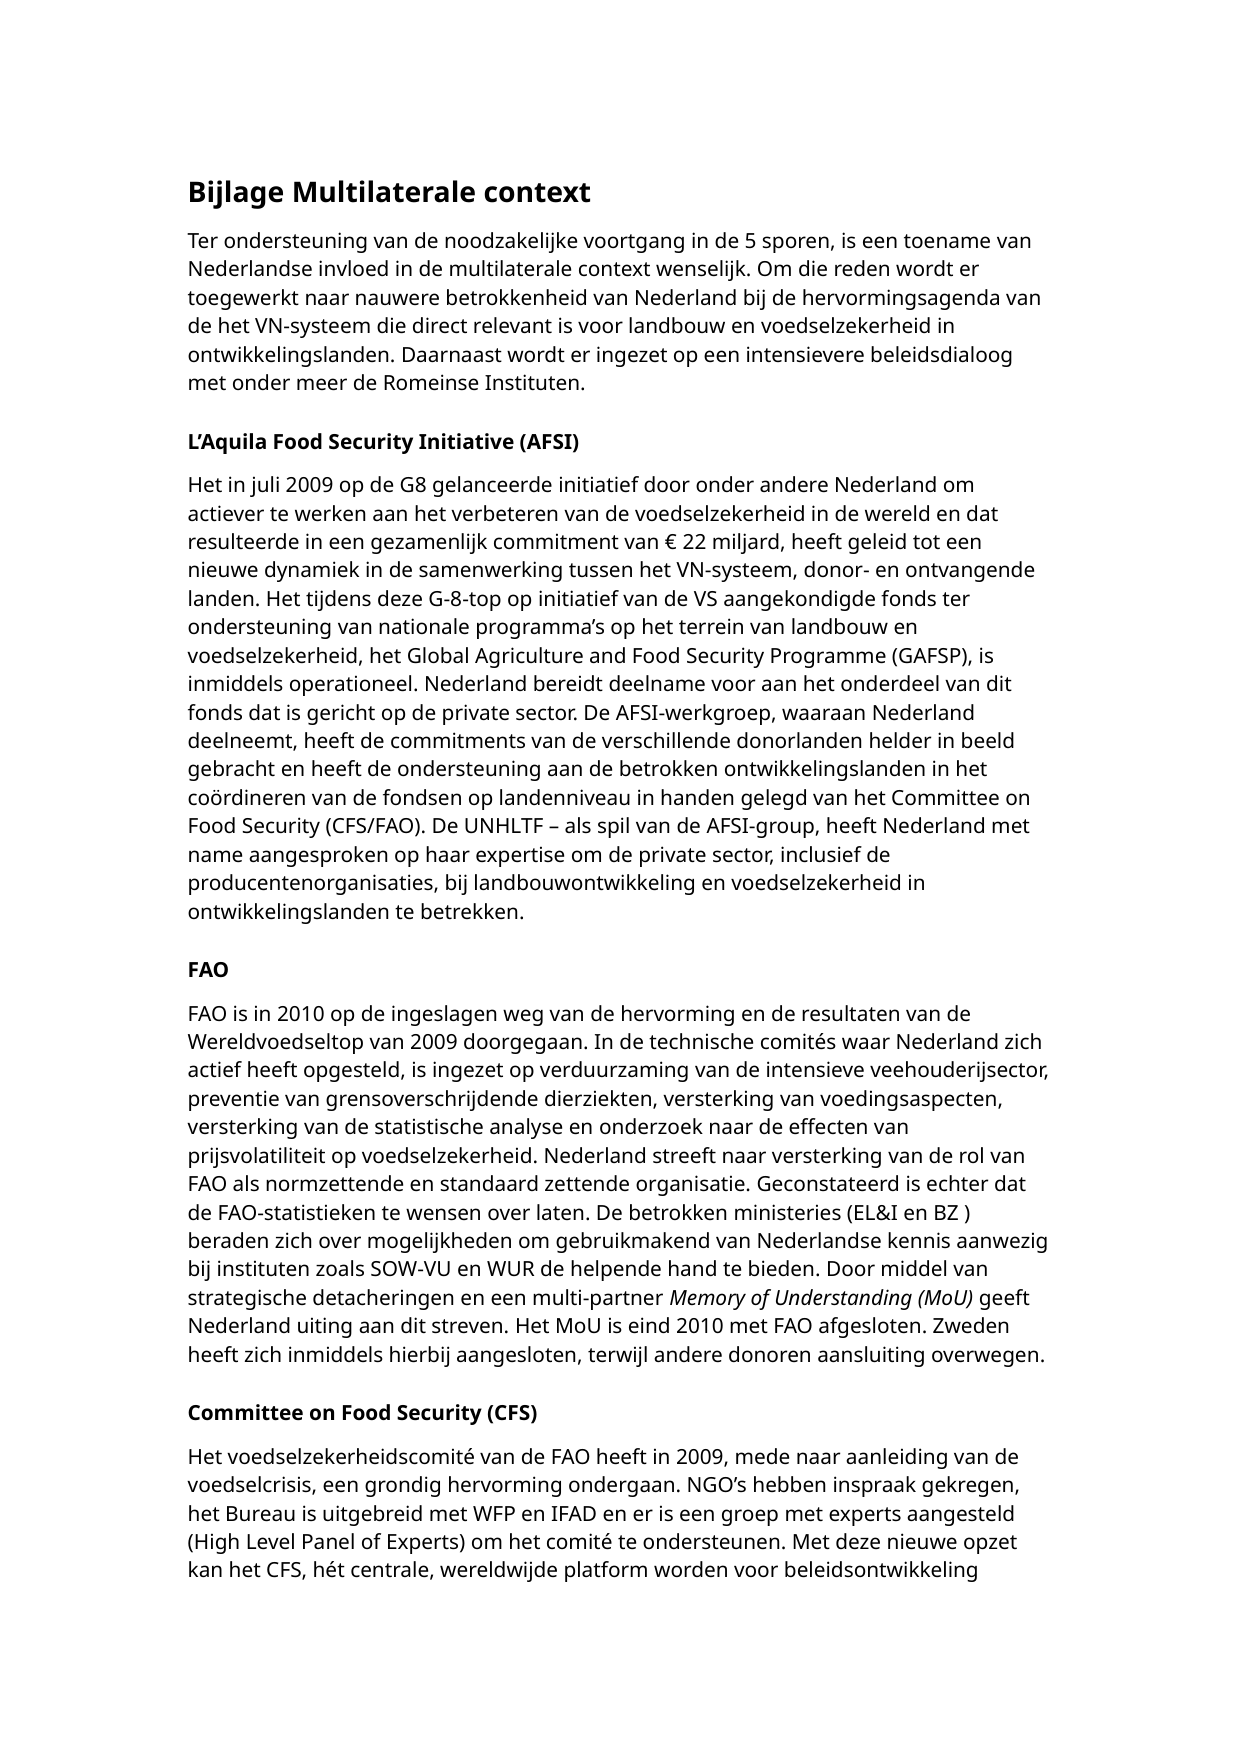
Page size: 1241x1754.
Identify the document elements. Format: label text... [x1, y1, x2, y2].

text FAO [187, 955, 1053, 984]
subtitle Bijlage Multilaterale context [187, 172, 1053, 211]
text FAO is in 2010 op de ingeslagen weg van de hervorming en de resultaten van de Wereldvoedseltop van 2009 doorgegaan. In de technische comités waar Nederland zich actief heeft opgesteld, is ingezet op verduurzaming van de intensieve veehouderijsector, preventie van grensoverschrijdende dierziekten, versterking van voedingsaspecten, versterking van de statistische analyse en onderzoek naar de effecten van prijsvolatiliteit op voedselzekerheid. Nederland streeft naar versterking van de rol van FAO als normzettende en standaard zettende organisatie. Geconstateerd is echter dat de FAO-statistieken te wensen over laten. De betrokken ministeries (EL&I en BZ ) beraden zich over mogelijkheden om gebruikmakend van Nederlandse kennis aanwezig bij instituten zoals SOW-VU en WUR de helpende hand te bieden. Door middel van strategische detacheringen en een multi-partner Memory of Understanding (MoU) geeft Nederland uiting aan dit streven. Het MoU is eind 2010 met FAO afgesloten. Zweden heeft zich inmiddels hierbij aangesloten, terwijl andere donoren aansluiting overwegen. [187, 999, 1053, 1368]
text Committee on Food Security (CFS) [187, 1398, 1053, 1427]
text Het in juli 2009 op de G8 gelanceerde initiatief door onder andere Nederland om actiever te werken aan het verbeteren van de voedselzekerheid in de wereld en dat resulteerde in een gezamenlijk commitment van € 22 miljard, heeft geleid tot een nieuwe dynamiek in de samenwerking tussen het VN-systeem, donor- en ontvangende landen. Het tijdens deze G-8-top op initiatief van de VS aangekondigde fonds ter ondersteuning van nationale programma’s op het terrein van landbouw en voedselzekerheid, het Global Agriculture and Food Security Programme (GAFSP), is inmiddels operationeel. Nederland bereidt deelname voor aan het onderdeel van dit fonds dat is gericht op de private sector. De AFSI-werkgroep, waaraan Nederland deelneemt, heeft de commitments van de verschillende donorlanden helder in beeld gebracht en heeft de ondersteuning aan de betrokken ontwikkelingslanden in het coördineren van de fondsen op landenniveau in handen gelegd van het Committee on Food Security (CFS/FAO). De UNHLTF – als spil van de AFSI-group, heeft Nederland met name aangesproken op haar expertise om de private sector, inclusief de producentenorganisaties, bij landbouwontwikkeling en voedselzekerheid in ontwikkelingslanden te betrekken. [187, 470, 1053, 925]
text Ter ondersteuning van de noodzakelijke voortgang in de 5 sporen, is een toename van Nederlandse invloed in de multilaterale context wenselijk. Om die reden wordt er toegewerkt naar nauwere betrokkenheid van Nederland bij de hervormingsagenda van de het VN-systeem die direct relevant is voor landbouw en voedselzekerheid in ontwikkelingslanden. Daarnaast wordt er ingezet op een intensievere beleidsdialoog met onder meer de Romeinse Instituten. [187, 226, 1053, 397]
text L’Aquila Food Security Initiative (AFSI) [187, 427, 1053, 455]
text Het voedselzekerheidscomité van de FAO heeft in 2009, mede naar aanleiding van de voedselcrisis, een grondig hervorming ondergaan. NGO’s hebben inspraak gekregen, het Bureau is uitgebreid met WFP en IFAD en er is een groep met experts aangesteld (High Level Panel of Experts) om het comité te ondersteunen. Met deze nieuwe opzet kan het CFS, hét centrale, wereldwijde platform worden voor beleidsontwikkeling [187, 1442, 1053, 1584]
